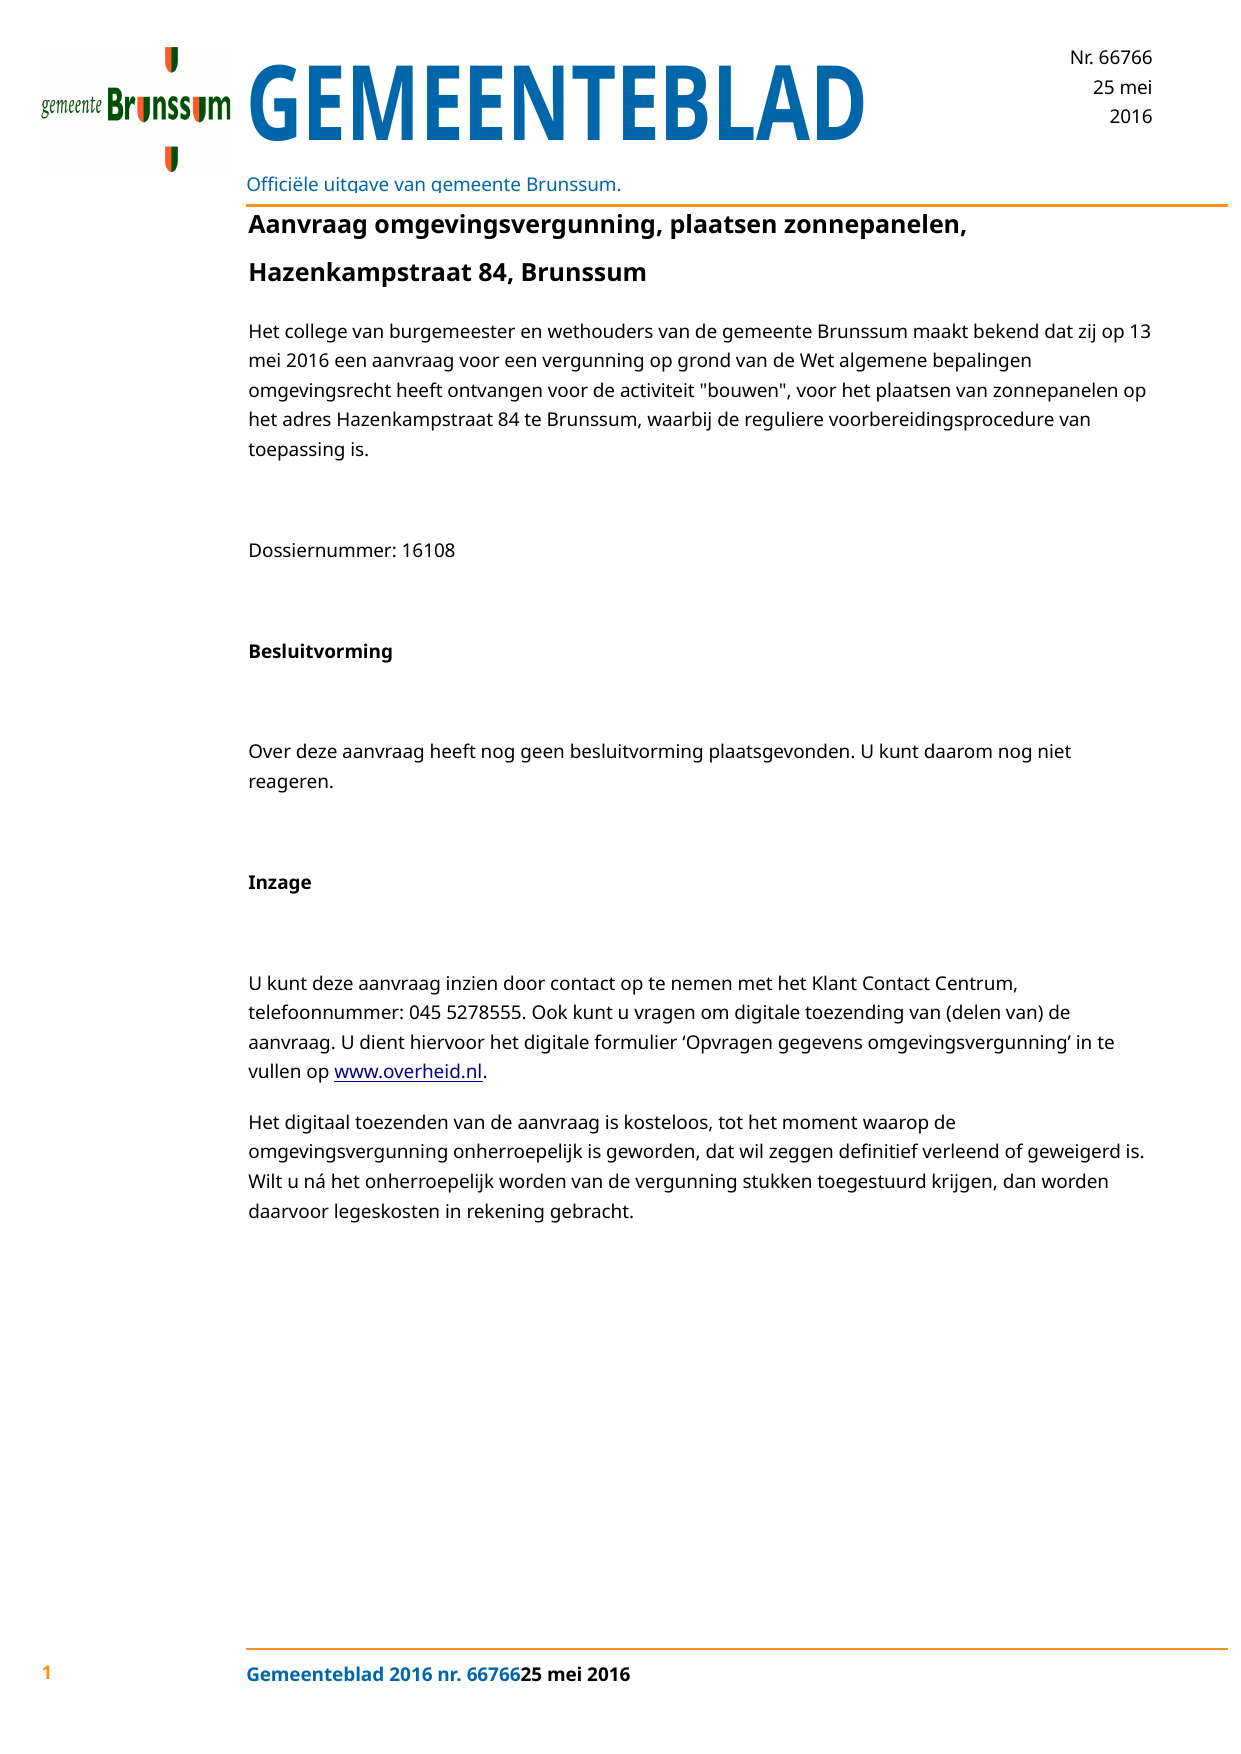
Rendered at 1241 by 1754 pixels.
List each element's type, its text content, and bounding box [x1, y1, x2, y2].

text U kunt deze aanvraag inzien door contact op te nemen met het Klant Contact Centrum, telefoonnummer: 045 5278555. Ook kunt u vragen om digitale toezending van (delen van) de aanvraag. U dient hiervoor het digitale formulier ‘Opvragen gegevens omgevingsvergunning’ in te vullen op www.overheid.nl. [248, 970, 1152, 1084]
text Dossiernummer: 16108 [248, 537, 1152, 563]
text Inzage [248, 869, 1152, 895]
text Het digitaal toezenden van de aanvraag is kosteloos, tot het moment waarop de omgevingsvergunning onherroepelijk is geworden, dat wil zeggen definitief verleend of geweigerd is. Wilt u ná het onherroepelijk worden van de vergunning stukken toegestuurd krijgen, dan worden daarvoor legeskosten in rekening gebracht. [248, 1109, 1152, 1224]
text Besluitvorming [248, 638, 1152, 664]
text Over deze aanvraag heeft nog geen besluitvorming plaatsgevonden. U kunt daarom nog niet reageren. [248, 739, 1152, 794]
picture [41, 47, 231, 172]
text Aanvraag omgevingsvergunning, plaatsen zonnepanelen, Hazenkampstraat 84, Brunssum [248, 207, 1152, 288]
text Het college van burgemeester en wethouders van de gemeente Brunssum maakt bekend dat zij op 13 mei 2016 een aanvraag voor een vergunning op grond van de Wet algemene bepalingen omgevingsrecht heeft ontvangen voor de activiteit "bouwen", voor het plaatsen van zonnepanelen op het adres Hazenkampstraat 84 te Brunssum, waarbij de reguliere voorbereidingsprocedure van toepassing is. [248, 318, 1152, 462]
